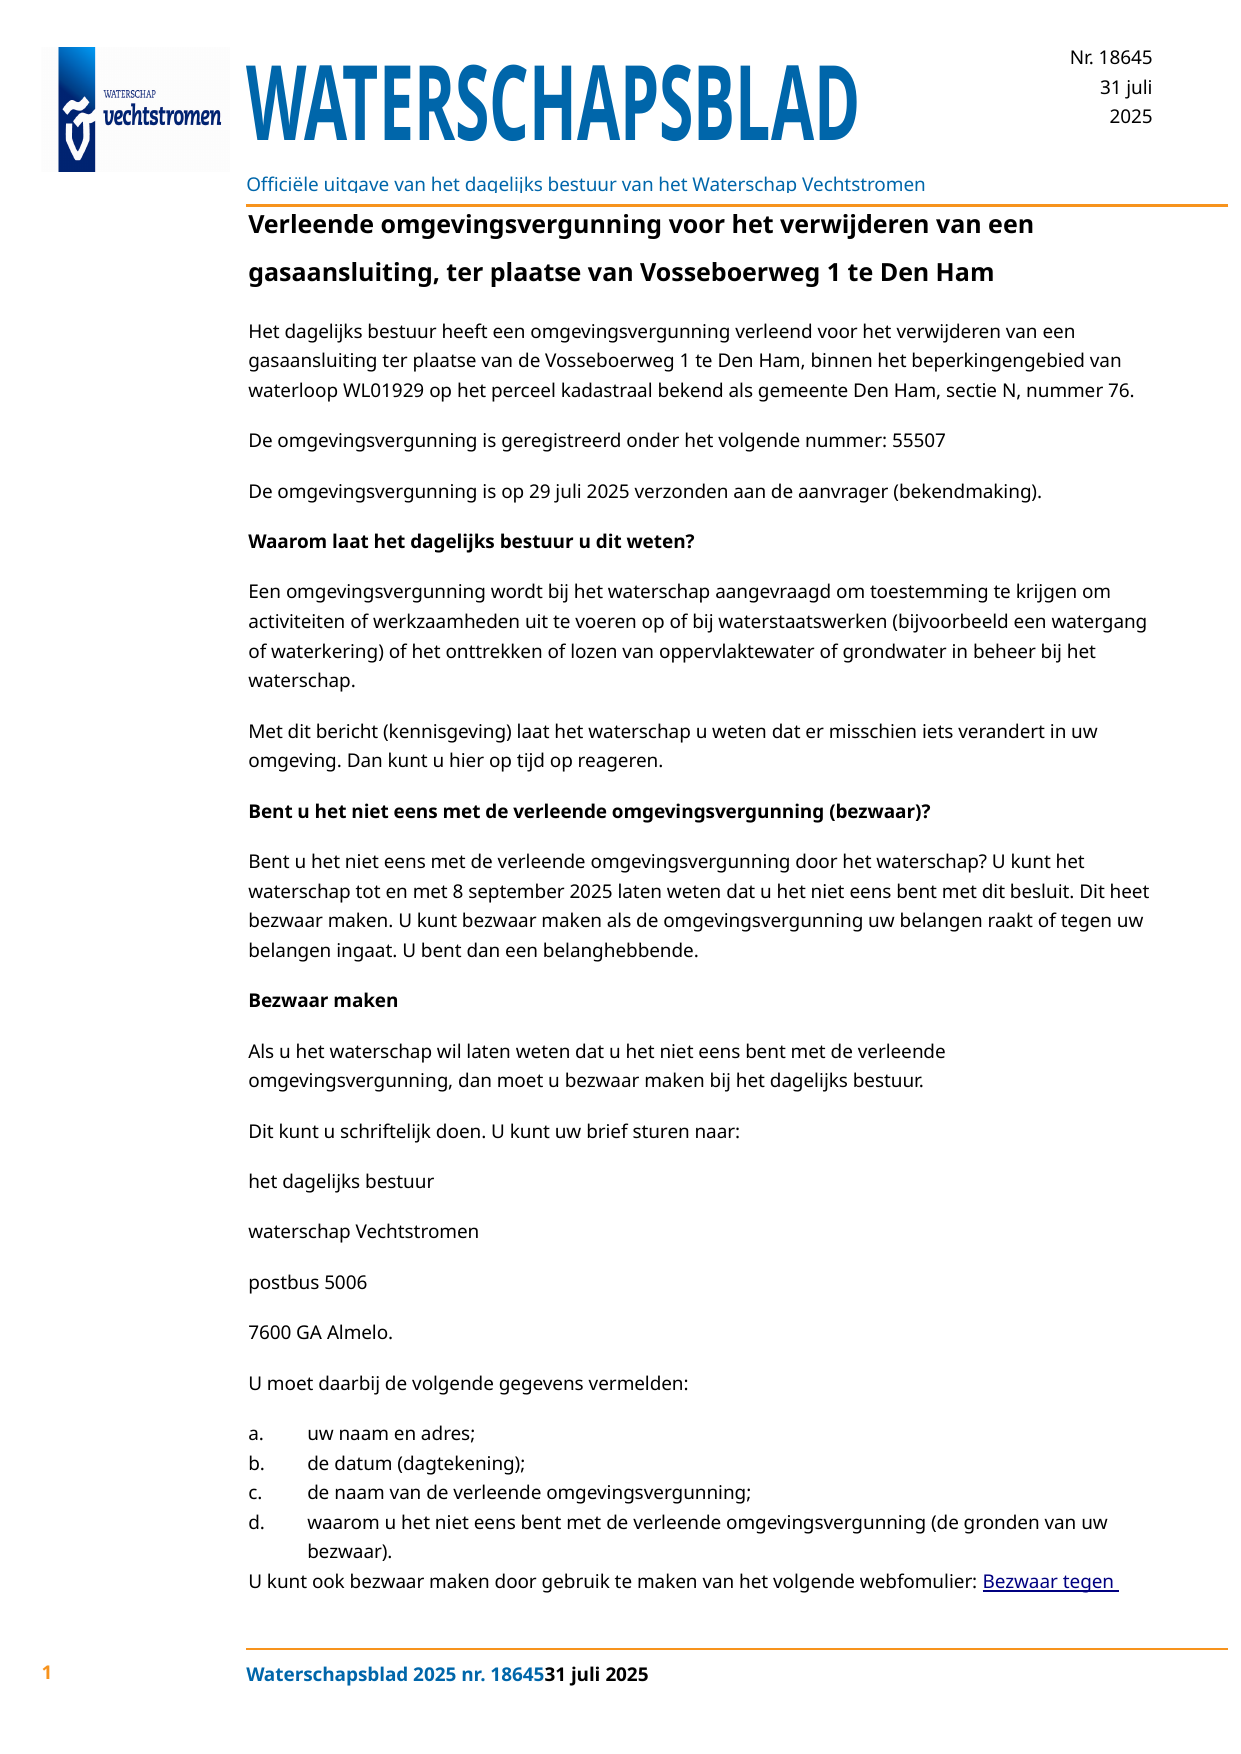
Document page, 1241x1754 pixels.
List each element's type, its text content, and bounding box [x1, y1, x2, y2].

text De omgevingsvergunning is op 29 juli 2025 verzonden aan de aanvrager (bekendmaking). [248, 478, 1152, 504]
text Bent u het niet eens met de verleende omgevingsvergunning (bezwaar)? [248, 798, 1152, 824]
list waarom u het niet eens bent met de verleende omgevingsvergunning (de gronden van uw bezwaar). [248, 1509, 1152, 1564]
list uw naam en adres; [248, 1420, 1152, 1446]
picture [41, 47, 231, 172]
text Met dit bericht (kennisgeving) laat het waterschap u weten dat er misschien iets verandert in uw omgeving. Dan kunt u hier op tijd op reageren. [248, 718, 1152, 773]
text Dit kunt u schriftelijk doen. U kunt uw brief sturen naar: [248, 1118, 1152, 1144]
text De omgevingsvergunning is geregistreerd onder het volgende nummer: 55507 [248, 427, 1152, 453]
text postbus 5006 [248, 1269, 1152, 1295]
text waterschap Vechtstromen [248, 1219, 1152, 1244]
text 7600 GA Almelo. [248, 1319, 1152, 1345]
list de naam van de verleende omgevingsvergunning; [248, 1479, 1152, 1505]
text Als u het waterschap wil laten weten dat u het niet eens bent met de verleende omgevingsvergunning, dan moet u bezwaar maken bij het dagelijks bestuur. [248, 1038, 1152, 1093]
text Verleende omgevingsvergunning voor het verwijderen van een gasaansluiting, ter plaatse van Vosseboerweg 1 te Den Ham [248, 207, 1152, 288]
text Bent u het niet eens met de verleende omgevingsvergunning door het waterschap? U kunt het waterschap tot en met 8 september 2025 laten weten dat u het niet eens bent met dit besluit. Dit heet bezwaar maken. U kunt bezwaar maken als de omgevingsvergunning uw belangen raakt of tegen uw belangen ingaat. U bent dan een belanghebbende. [248, 848, 1152, 963]
text Het dagelijks bestuur heeft een omgevingsvergunning verleend voor het verwijderen van een gasaansluiting ter plaatse van de Vosseboerweg 1 te Den Ham, binnen het beperkingengebied van waterloop WL01929 op het perceel kadastraal bekend als gemeente Den Ham, sectie N, nummer 76. [248, 318, 1152, 403]
list de datum (dagtekening); [248, 1450, 1152, 1476]
text Een omgevingsvergunning wordt bij het waterschap aangevraagd om toestemming te krijgen om activiteiten of werkzaamheden uit te voeren op of bij waterstaatswerken (bijvoorbeeld een watergang of waterkering) of het onttrekken of lozen van oppervlaktewater of grondwater in beheer bij het waterschap. [248, 579, 1152, 693]
text U moet daarbij de volgende gegevens vermelden: [248, 1370, 1152, 1396]
text Bezwaar maken [248, 987, 1152, 1013]
text Waarom laat het dagelijks bestuur u dit weten? [248, 528, 1152, 554]
text het dagelijks bestuur [248, 1168, 1152, 1194]
text U kunt ook bezwaar maken door gebruik te maken van het volgende webfomulier: Bezwaar tegen [248, 1568, 1152, 1594]
